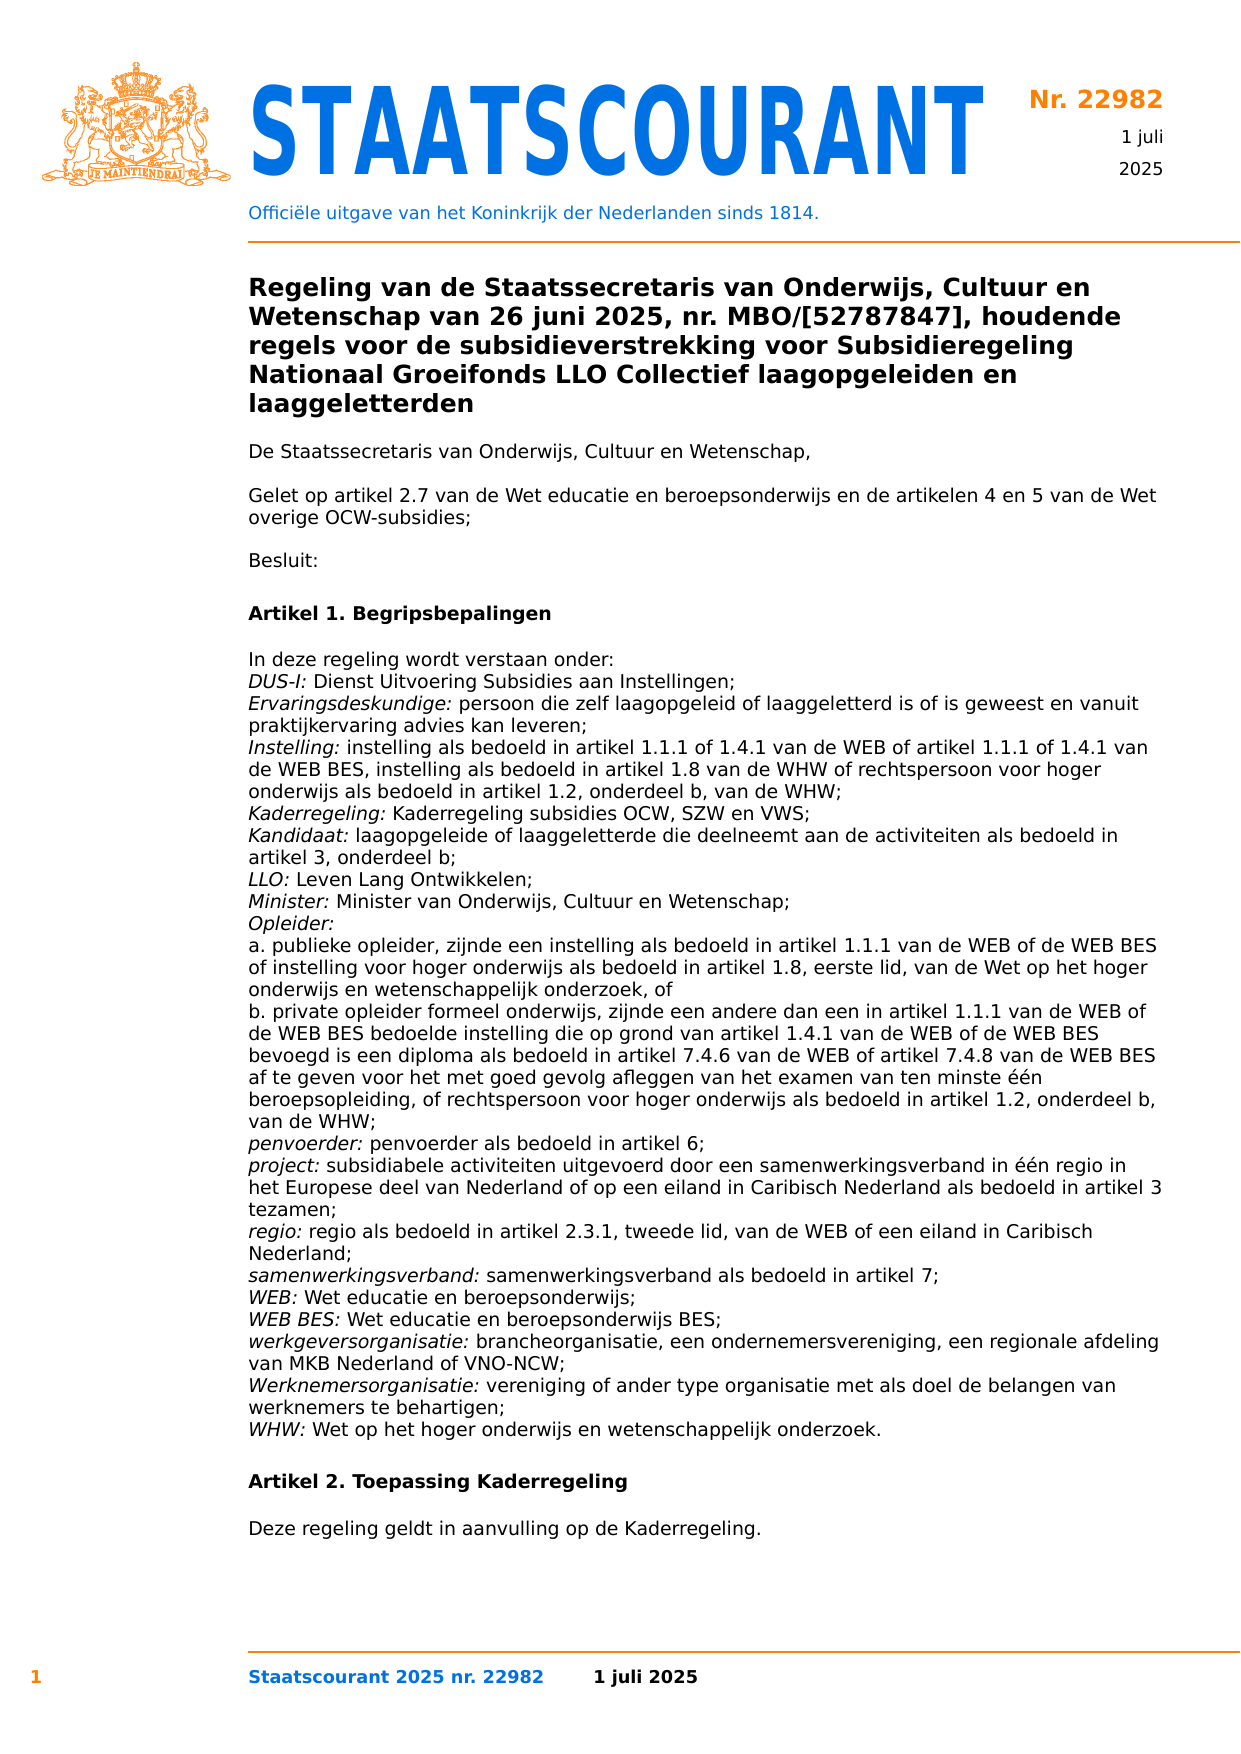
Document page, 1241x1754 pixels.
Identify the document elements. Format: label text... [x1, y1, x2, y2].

table_header Nr. 22982 [998, 62, 1240, 121]
table_cell Officiële uitgave van het Koninkrijk der Nederlanden sinds 1814. [248, 203, 1240, 241]
text penvoerder: penvoerder als bedoeld in artikel 6; [248, 1133, 1163, 1155]
text Deze regeling geldt in aanvulling op de Kaderregeling. [248, 1518, 1163, 1539]
text De Staatssecretaris van Onderwijs, Cultuur en Wetenschap, [248, 441, 1163, 463]
text LLO: Leven Lang Ontwikkelen; [248, 869, 1163, 891]
text Gelet op artikel 2.7 van de Wet educatie en beroepsonderwijs en de artikelen 4 en 5 van de Wet overige OCW-subsidies; [248, 484, 1163, 528]
table_header STAATSCOURANT [248, 62, 998, 203]
table_cell 2025 [998, 153, 1240, 203]
subtitle Artikel 2. Toepassing Kaderregeling [248, 1471, 1163, 1493]
table_cell 1 juli [998, 121, 1240, 153]
text Ervaringsdeskundige: persoon die zelf laagopgeleid of laaggeletterd is of is geweest en vanuit praktijkervaring advies kan leveren; [248, 693, 1163, 737]
text samenwerkingsverband: samenwerkingsverband als bedoeld in artikel 7; [248, 1265, 1163, 1287]
text werkgeversorganisatie: brancheorganisatie, een ondernemersvereniging, een regionale afdeling van MKB Nederland of VNO-NCW; [248, 1331, 1163, 1375]
subtitle Artikel 1. Begripsbepalingen [248, 602, 1163, 624]
text a. publieke opleider, zijnde een instelling als bedoeld in artikel 1.1.1 van de WEB of de WEB BES of instelling voor hoger onderwijs als bedoeld in artikel 1.8, eerste lid, van de Wet op het hoger onderwijs en wetenschappelijk onderzoek, of [248, 935, 1163, 1001]
text Minister: Minister van Onderwijs, Cultuur en Wetenschap; [248, 891, 1163, 913]
text WHW: Wet op het hoger onderwijs en wetenschappelijk onderzoek. [248, 1419, 1163, 1441]
text In deze regeling wordt verstaan onder: [248, 649, 1163, 671]
table_header [25, 62, 248, 241]
text Kaderregeling: Kaderregeling subsidies OCW, SZW en VWS; [248, 803, 1163, 825]
subtitle Regeling van de Staatssecretaris van Onderwijs, Cultuur en Wetenschap van 26 juni 2025, nr. MBO/[52787847], houdende regels voor de subsidieverstrekking voor Subsidieregeling Nationaal Groeifonds LLO Collectief laagopgeleiden en laaggeletterden [248, 273, 1163, 419]
text Instelling: instelling als bedoeld in artikel 1.1.1 of 1.4.1 van de WEB of artikel 1.1.1 of 1.4.1 van de WEB BES, instelling als bedoeld in artikel 1.8 van de WHW of rechtspersoon voor hoger onderwijs als bedoeld in artikel 1.2, onderdeel b, van de WHW; [248, 737, 1163, 803]
text Besluit: [248, 550, 1163, 572]
text b. private opleider formeel onderwijs, zijnde een andere dan een in artikel 1.1.1 van de WEB of de WEB BES bedoelde instelling die op grond van artikel 1.4.1 van de WEB of de WEB BES bevoegd is een diploma als bedoeld in artikel 7.4.6 van de WEB of artikel 7.4.8 van de WEB BES af te geven voor het met goed gevolg afleggen van het examen van ten minste één beroepsopleiding, of rechtspersoon voor hoger onderwijs als bedoeld in artikel 1.2, onderdeel b, van de WHW; [248, 1001, 1163, 1133]
text Werknemersorganisatie: vereniging of ander type organisatie met als doel de belangen van werknemers te behartigen; [248, 1375, 1163, 1419]
text Kandidaat: laagopgeleide of laaggeletterde die deelneemt aan de activiteiten als bedoeld in artikel 3, onderdeel b; [248, 825, 1163, 869]
text regio: regio als bedoeld in artikel 2.3.1, tweede lid, van de WEB of een eiland in Caribisch Nederland; [248, 1221, 1163, 1265]
picture [41, 62, 231, 186]
text Opleider: [248, 913, 1163, 935]
text WEB: Wet educatie en beroepsonderwijs; [248, 1287, 1163, 1309]
text WEB BES: Wet educatie en beroepsonderwijs BES; [248, 1309, 1163, 1331]
text DUS-I: Dienst Uitvoering Subsidies aan Instellingen; [248, 671, 1163, 693]
text project: subsidiabele activiteiten uitgevoerd door een samenwerkingsverband in één regio in het Europese deel van Nederland of op een eiland in Caribisch Nederland als bedoeld in artikel 3 tezamen; [248, 1155, 1163, 1221]
